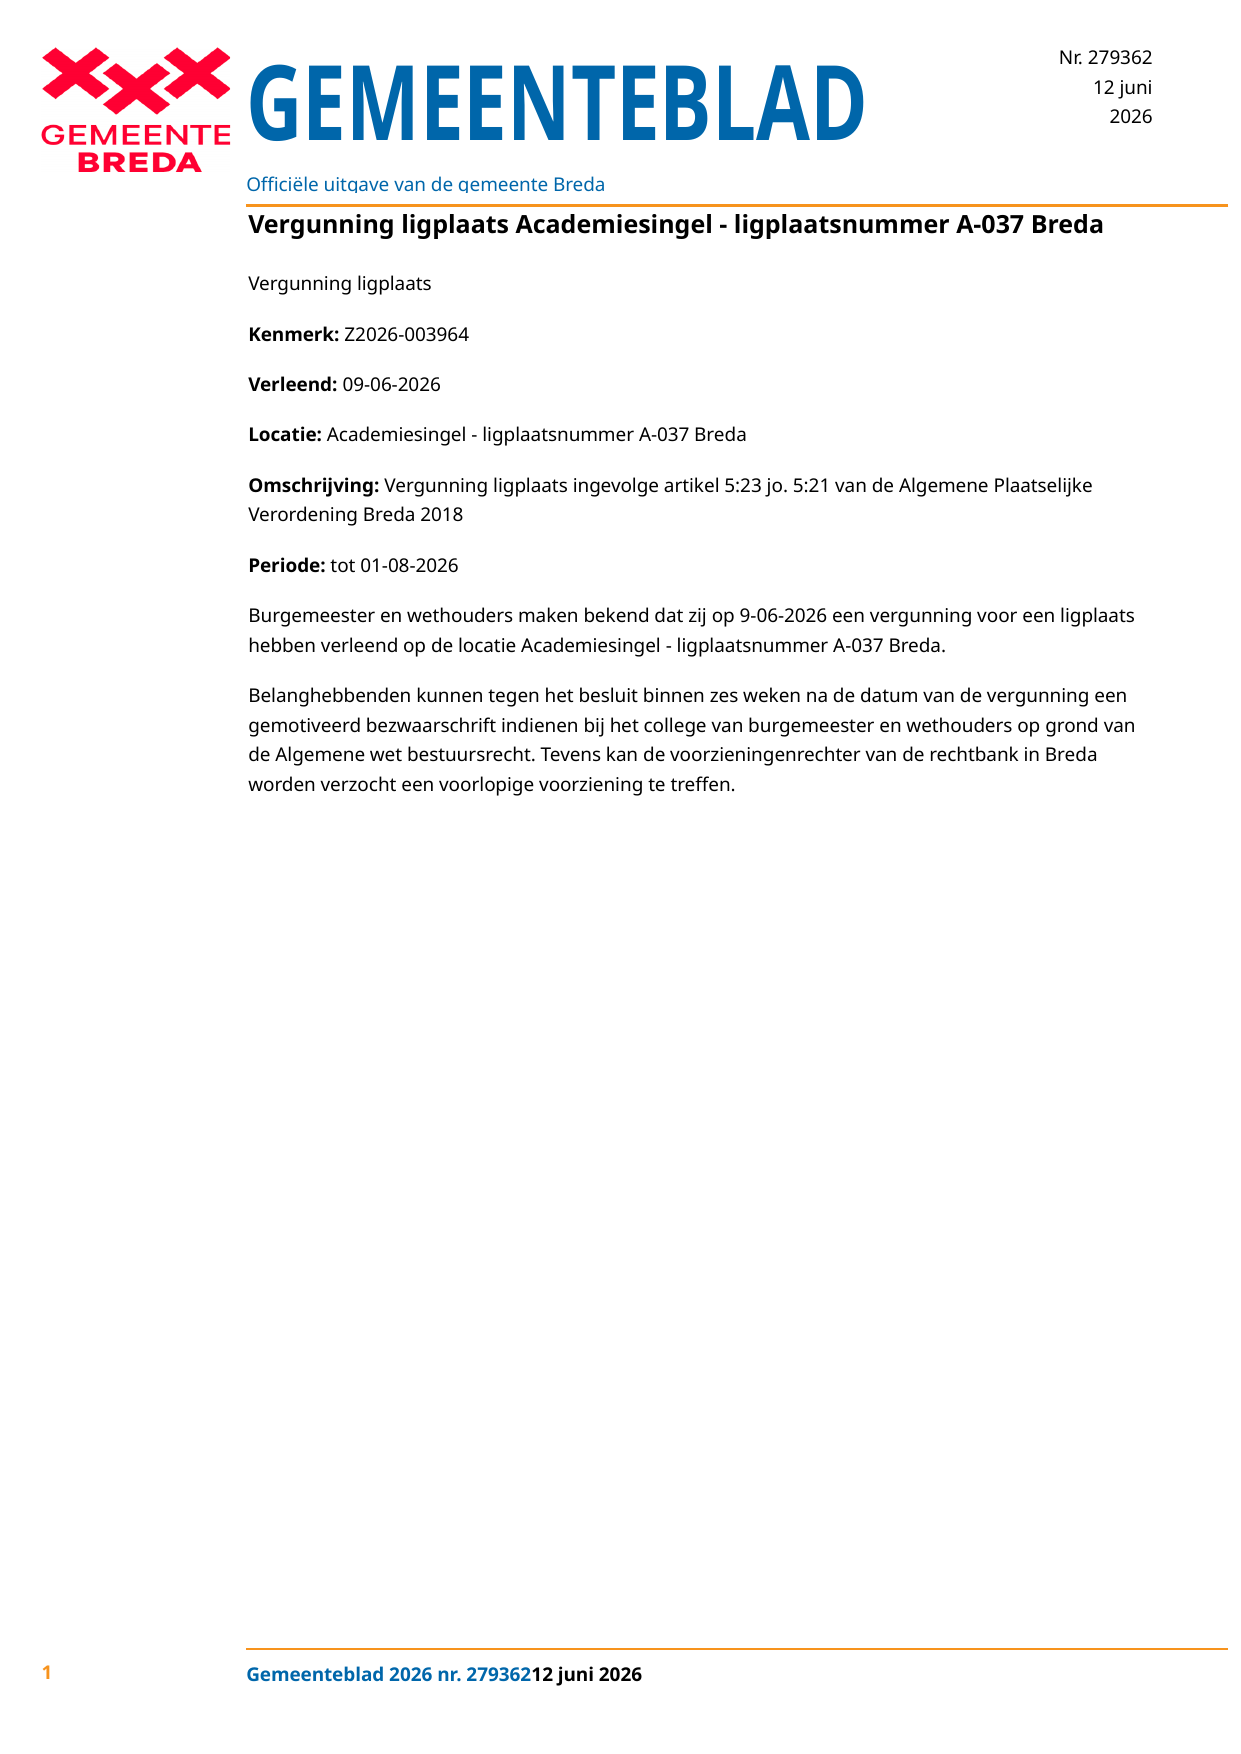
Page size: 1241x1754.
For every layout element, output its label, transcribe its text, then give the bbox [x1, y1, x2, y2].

text Locatie: Academiesingel - ligplaatsnummer A-037 Breda [248, 422, 1152, 447]
text Belanghebbenden kunnen tegen het besluit binnen zes weken na de datum van de vergunning een gemotiveerd bezwaarschrift indienen bij het college van burgemeester en wethouders op grond van de Algemene wet bestuursrecht. Tevens kan de voorzieningenrechter van de rechtbank in Breda worden verzocht een voorlopige voorziening te treffen. [248, 682, 1152, 797]
text Omschrijving: Vergunning ligplaats ingevolge artikel 5:23 jo. 5:21 van de Algemene Plaatselijke Verordening Breda 2018 [248, 472, 1152, 527]
text Verleend: 09-06-2026 [248, 371, 1152, 397]
picture [41, 47, 231, 172]
text Vergunning ligplaats Academiesingel - ligplaatsnummer A-037 Breda [248, 207, 1152, 241]
text Vergunning ligplaats [248, 270, 1152, 296]
text Periode: tot 01-08-2026 [248, 552, 1152, 578]
text Burgemeester en wethouders maken bekend dat zij op 9-06-2026 een vergunning voor een ligplaats hebben verleend op de locatie Academiesingel - ligplaatsnummer A-037 Breda. [248, 602, 1152, 658]
text Kenmerk: Z2026-003964 [248, 321, 1152, 346]
